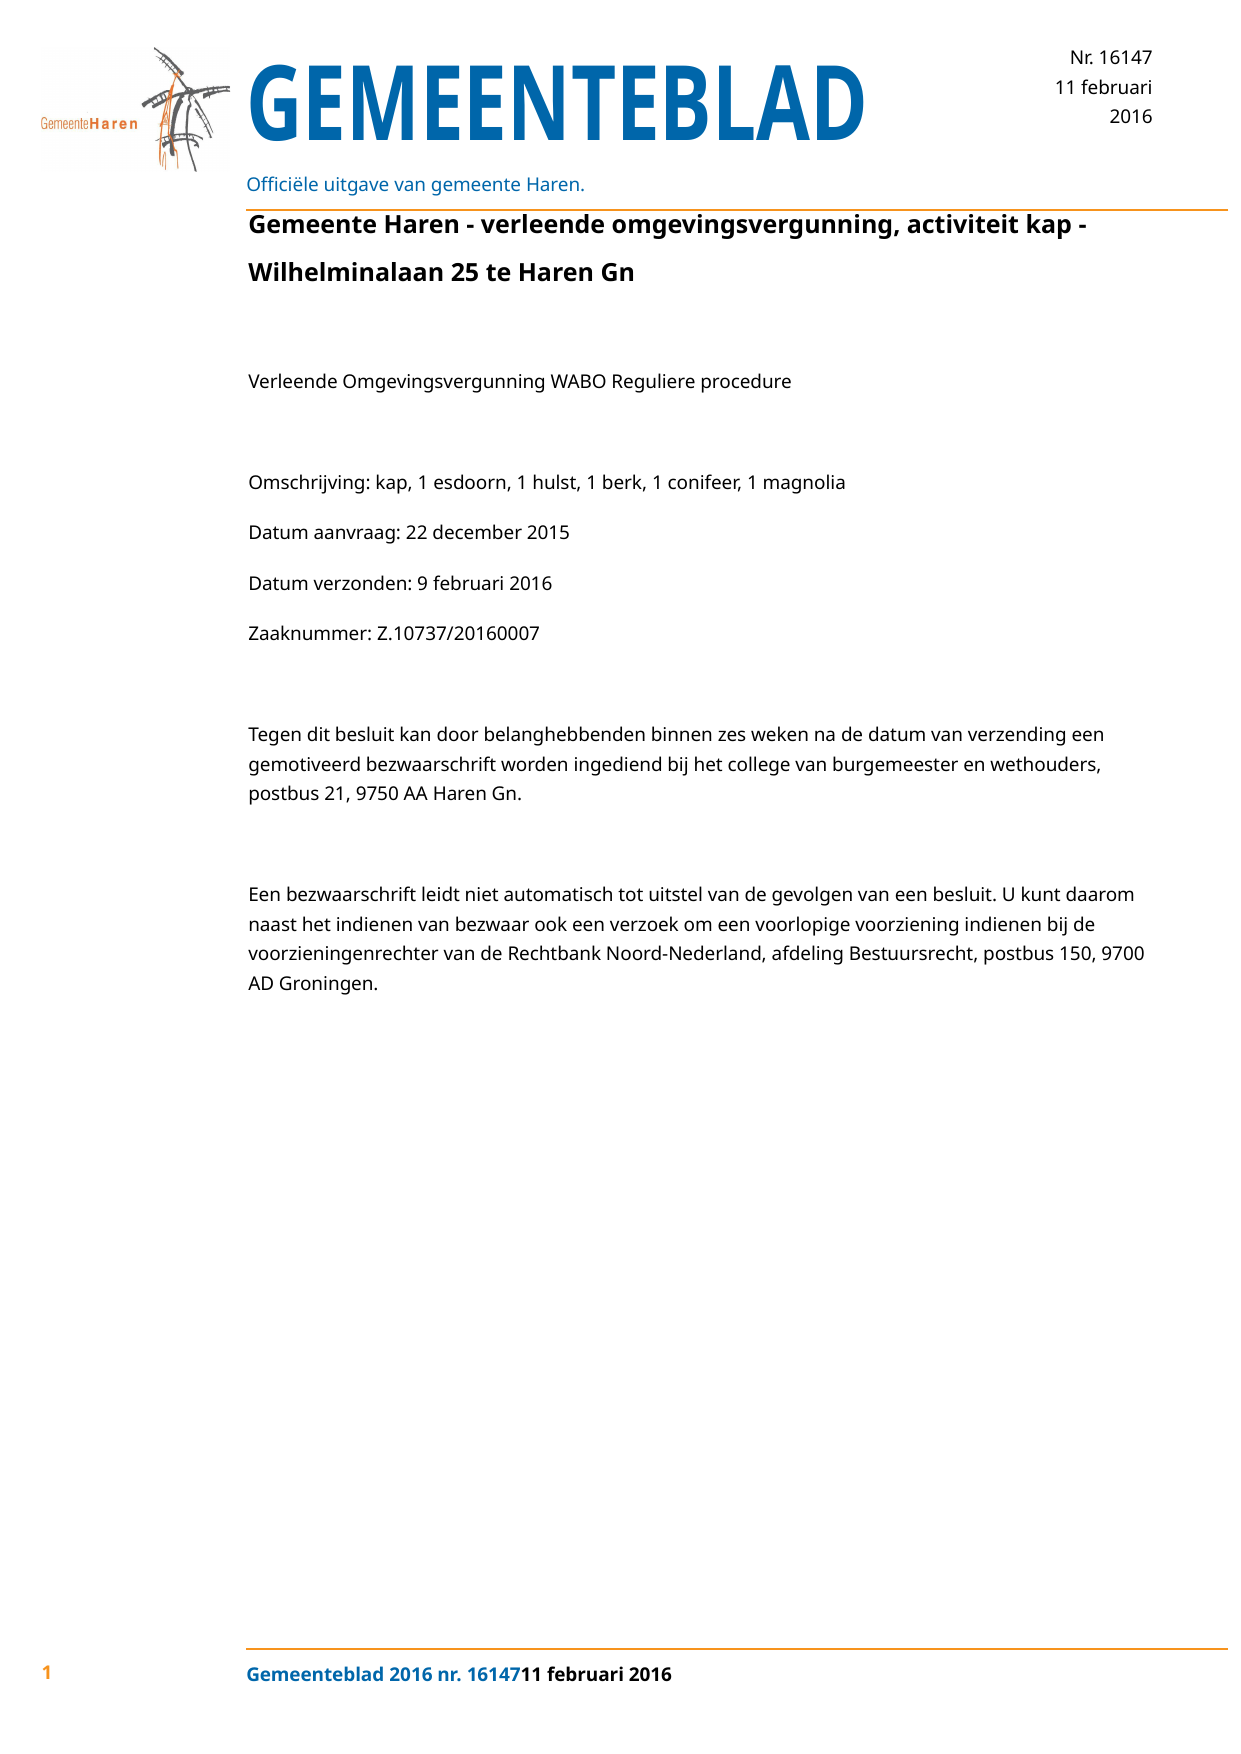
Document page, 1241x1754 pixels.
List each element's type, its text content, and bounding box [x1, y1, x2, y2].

text Zaaknummer: Z.10737/20160007 [248, 620, 1152, 646]
text Verleende Omgevingsvergunning WABO Reguliere procedure [248, 368, 1152, 394]
text Datum aanvraag: 22 december 2015 [248, 519, 1152, 545]
picture [41, 47, 231, 172]
text Tegen dit besluit kan door belanghebbenden binnen zes weken na de datum van verzending een gemotiveerd bezwaarschrift worden ingediend bij het college van burgemeester en wethouders, postbus 21, 9750 AA Haren Gn. [248, 721, 1152, 806]
text Een bezwaarschrift leidt niet automatisch tot uitstel van de gevolgen van een besluit. U kunt daarom naast het indienen van bezwaar ook een verzoek om een voorlopige voorziening indienen bij de voorzieningenrechter van de Rechtbank Noord-Nederland, afdeling Bestuursrecht, postbus 150, 9700 AD Groningen. [248, 881, 1152, 996]
text Datum verzonden: 9 februari 2016 [248, 570, 1152, 596]
text Gemeente Haren - verleende omgevingsvergunning, activiteit kap - Wilhelminalaan 25 te Haren Gn [248, 211, 1152, 288]
text Omschrijving: kap, 1 esdoorn, 1 hulst, 1 berk, 1 conifeer, 1 magnolia [248, 469, 1152, 495]
